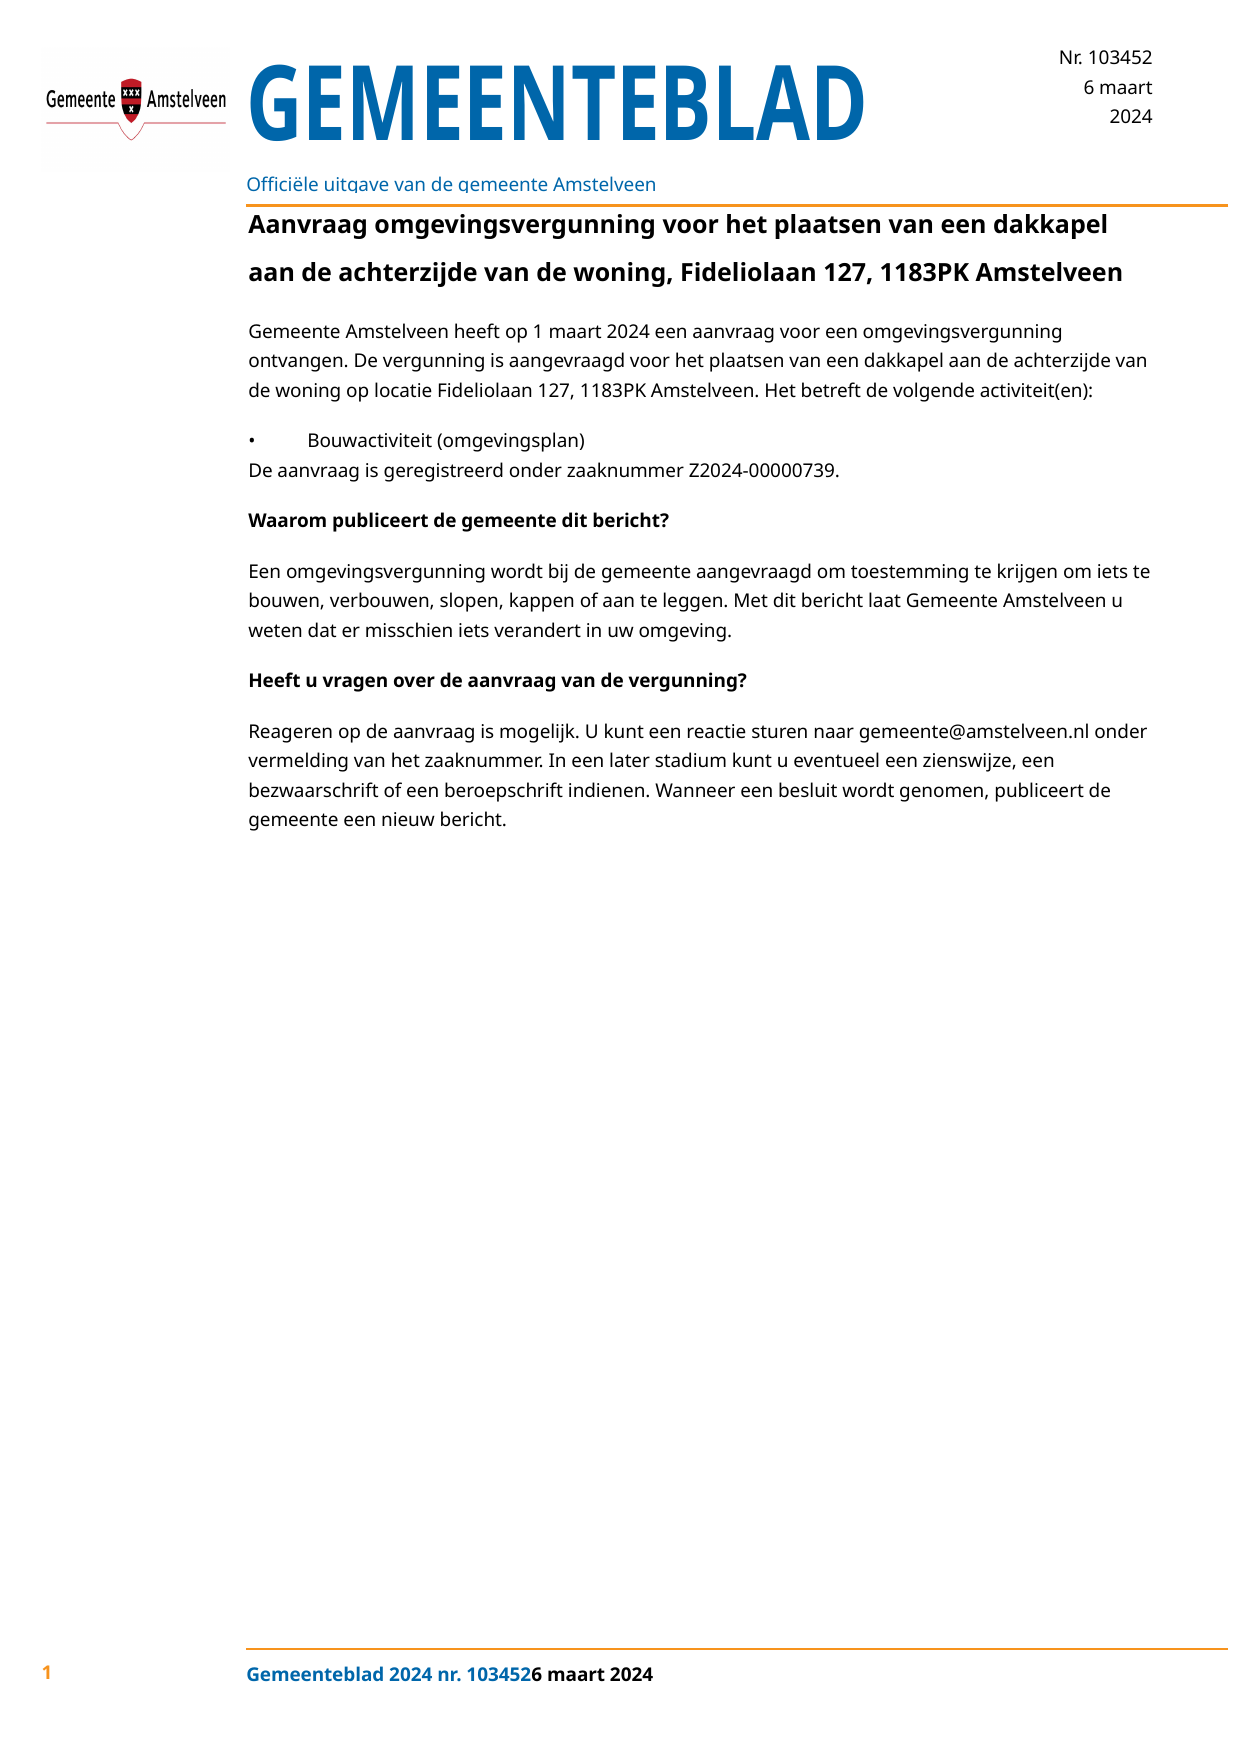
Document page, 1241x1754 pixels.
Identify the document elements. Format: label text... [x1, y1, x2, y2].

text Reageren op de aanvraag is mogelijk. U kunt een reactie sturen naar gemeente@amstelveen.nl onder vermelding van het zaaknummer. In een later stadium kunt u eventueel een zienswijze, een bezwaarschrift of een beroepschrift indienen. Wanneer een besluit wordt genomen, publiceert de gemeente een nieuw bericht. [248, 718, 1152, 832]
text Gemeente Amstelveen heeft op 1 maart 2024 een aanvraag voor een omgevingsvergunning ontvangen. De vergunning is aangevraagd voor het plaatsen van een dakkapel aan de achterzijde van de woning op locatie Fideliolaan 127, 1183PK Amstelveen. Het betreft de volgende activiteit(en): [248, 318, 1152, 403]
text Waarom publiceert de gemeente dit bericht? [248, 507, 1152, 533]
text Heeft u vragen over de aanvraag van de vergunning? [248, 667, 1152, 693]
picture [41, 47, 231, 172]
text De aanvraag is geregistreerd onder zaaknummer Z2024-00000739. [248, 457, 1152, 483]
text Een omgevingsvergunning wordt bij de gemeente aangevraagd om toestemming te krijgen om iets te bouwen, verbouwen, slopen, kappen of aan te leggen. Met dit bericht laat Gemeente Amstelveen u weten dat er misschien iets verandert in uw omgeving. [248, 558, 1152, 643]
text Aanvraag omgevingsvergunning voor het plaatsen van een dakkapel aan de achterzijde van de woning, Fideliolaan 127, 1183PK Amstelveen [248, 207, 1152, 288]
list Bouwactiviteit (omgevingsplan) [248, 427, 1152, 453]
